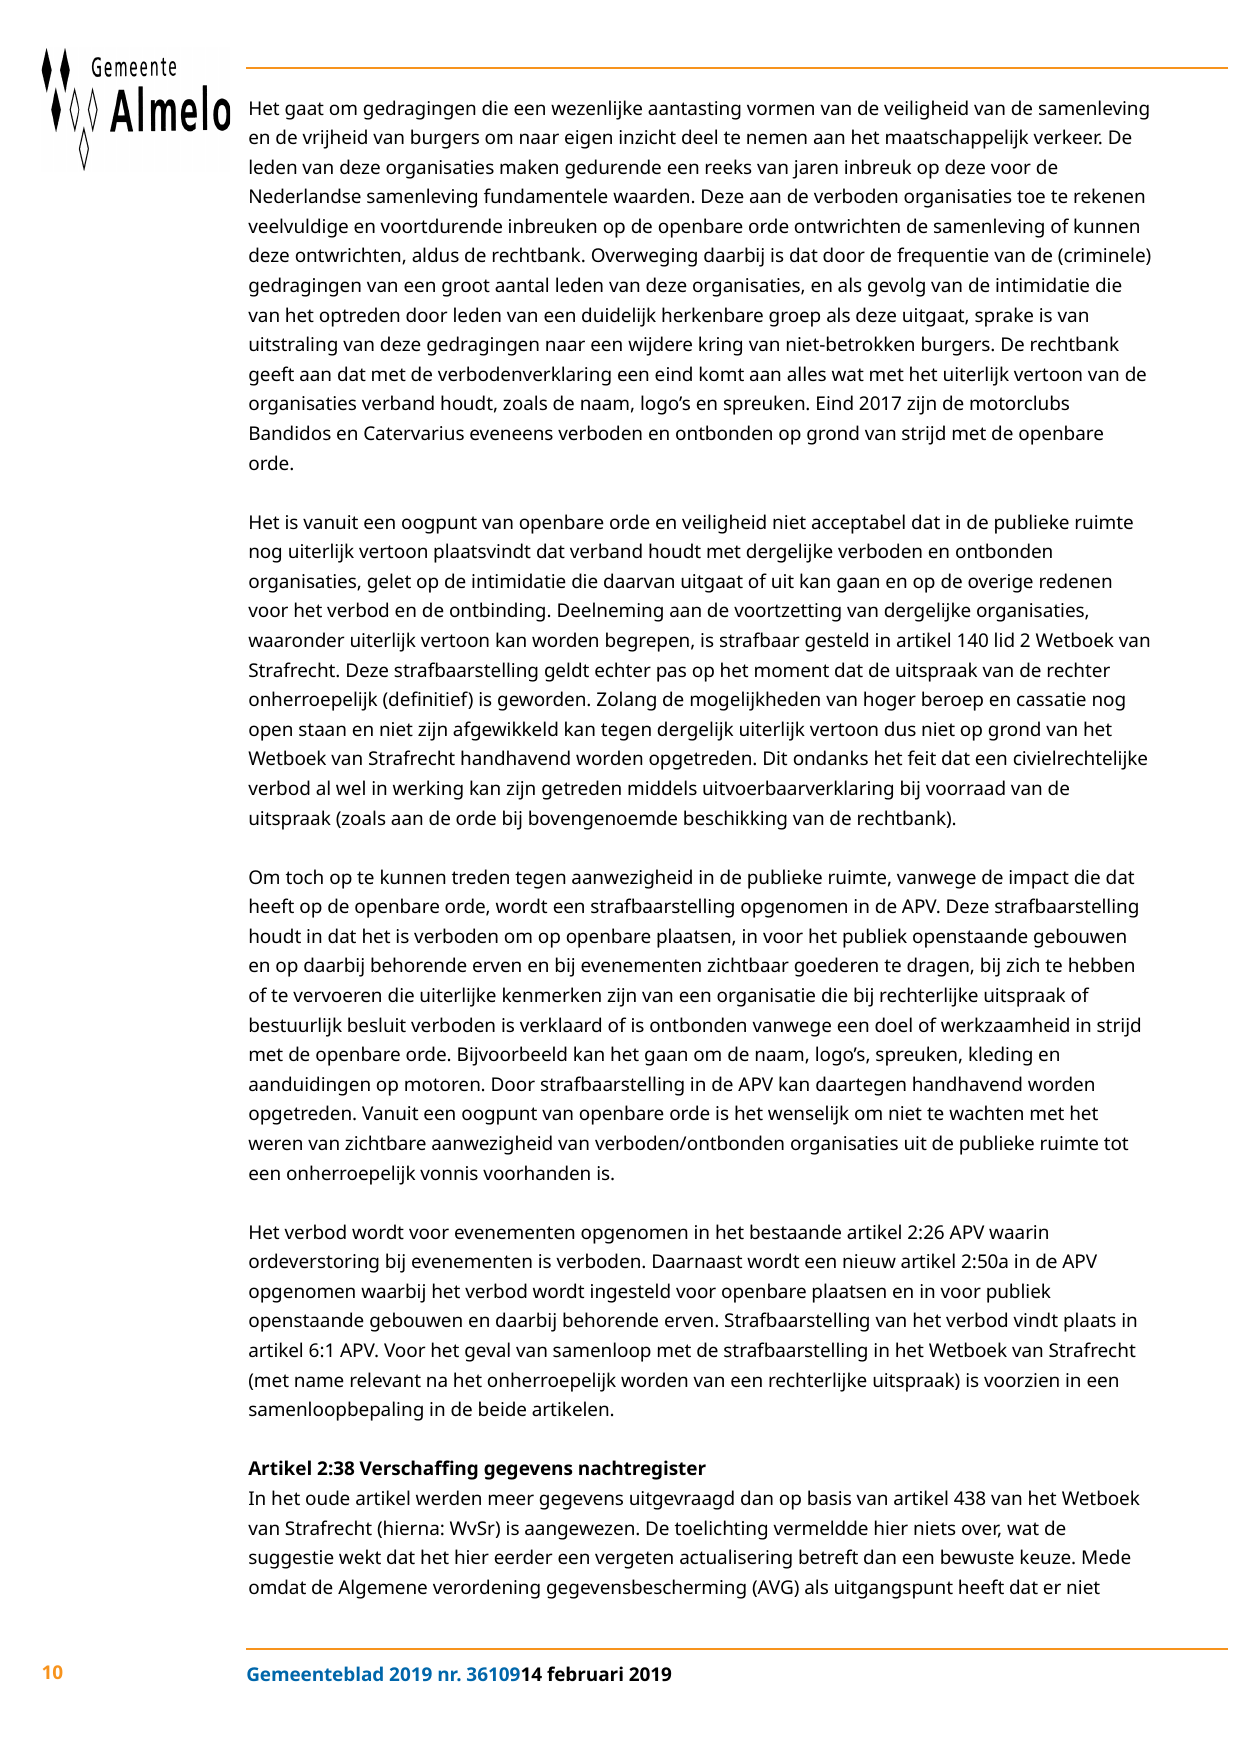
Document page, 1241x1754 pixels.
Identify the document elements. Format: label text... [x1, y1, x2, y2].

picture [41, 47, 231, 172]
text In het oude artikel werden meer gegevens uitgevraagd dan op basis van artikel 438 van het Wetboek van Strafrecht (hierna: WvSr) is aangewezen. De toelichting vermeldde hier niets over, wat de suggestie wekt dat het hier eerder een vergeten actualisering betreft dan een bewuste keuze. Mede omdat de Algemene verordening gegevensbescherming (AVG) als uitgangspunt heeft dat er niet [248, 1485, 1152, 1600]
text Artikel 2:38 Verschaffing gegevens nachtregister [248, 1456, 1152, 1481]
text Om toch op te kunnen treden tegen aanwezigheid in de publieke ruimte, vanwege de impact die dat heeft op de openbare orde, wordt een strafbaarstelling opgenomen in de APV. Deze strafbaarstelling houdt in dat het is verboden om op openbare plaatsen, in voor het publiek openstaande gebouwen en op daarbij behorende erven en bij evenementen zichtbaar goederen te dragen, bij zich te hebben of te vervoeren die uiterlijke kenmerken zijn van een organisatie die bij rechterlijke uitspraak of bestuurlijk besluit verboden is verklaard of is ontbonden vanwege een doel of werkzaamheid in strijd met de openbare orde. Bijvoorbeeld kan het gaan om de naam, logo’s, spreuken, kleding en aanduidingen op motoren. Door strafbaarstelling in de APV kan daartegen handhavend worden opgetreden. Vanuit een oogpunt van openbare orde is het wenselijk om niet te wachten met het weren van zichtbare aanwezigheid van verboden/ontbonden organisaties uit de publieke ruimte tot een onherroepelijk vonnis voorhanden is. [248, 864, 1152, 1186]
text Het gaat om gedragingen die een wezenlijke aantasting vormen van de veiligheid van de samenleving en de vrijheid van burgers om naar eigen inzicht deel te nemen aan het maatschappelijk verkeer. De leden van deze organisaties maken gedurende een reeks van jaren inbreuk op deze voor de Nederlandse samenleving fundamentele waarden. Deze aan de verboden organisaties toe te rekenen veelvuldige en voortdurende inbreuken op de openbare orde ontwrichten de samenleving of kunnen deze ontwrichten, aldus de rechtbank. Overweging daarbij is dat door de frequentie van de (criminele) gedragingen van een groot aantal leden van deze organisaties, en als gevolg van de intimidatie die van het optreden door leden van een duidelijk herkenbare groep als deze uitgaat, sprake is van uitstraling van deze gedragingen naar een wijdere kring van niet-betrokken burgers. De rechtbank geeft aan dat met de verbodenverklaring een eind komt aan alles wat met het uiterlijk vertoon van de organisaties verband houdt, zoals de naam, logo’s en spreuken. Eind 2017 zijn de motorclubs Bandidos en Catervarius eveneens verboden en ontbonden op grond van strijd met de openbare orde. [248, 95, 1152, 476]
text Het verbod wordt voor evenementen opgenomen in het bestaande artikel 2:26 APV waarin ordeverstoring bij evenementen is verboden. Daarnaast wordt een nieuw artikel 2:50a in de APV opgenomen waarbij het verbod wordt ingesteld voor openbare plaatsen en in voor publiek openstaande gebouwen en daarbij behorende erven. Strafbaarstelling van het verbod vindt plaats in artikel 6:1 APV. Voor het geval van samenloop met de strafbaarstelling in het Wetboek van Strafrecht (met name relevant na het onherroepelijk worden van een rechterlijke uitspraak) is voorzien in een samenloopbepaling in de beide artikelen. [248, 1219, 1152, 1422]
text Het is vanuit een oogpunt van openbare orde en veiligheid niet acceptabel dat in de publieke ruimte nog uiterlijk vertoon plaatsvindt dat verband houdt met dergelijke verboden en ontbonden organisaties, gelet op de intimidatie die daarvan uitgaat of uit kan gaan en op de overige redenen voor het verbod en de ontbinding. Deelneming aan de voortzetting van dergelijke organisaties, waaronder uiterlijk vertoon kan worden begrepen, is strafbaar gesteld in artikel 140 lid 2 Wetboek van Strafrecht. Deze strafbaarstelling geldt echter pas op het moment dat de uitspraak van de rechter onherroepelijk (definitief) is geworden. Zolang de mogelijkheden van hoger beroep en cassatie nog open staan en niet zijn afgewikkeld kan tegen dergelijk uiterlijk vertoon dus niet op grond van het Wetboek van Strafrecht handhavend worden opgetreden. Dit ondanks het feit dat een civielrechtelijke verbod al wel in werking kan zijn getreden middels uitvoerbaarverklaring bij voorraad van de uitspraak (zoals aan de orde bij bovengenoemde beschikking van de rechtbank). [248, 509, 1152, 831]
